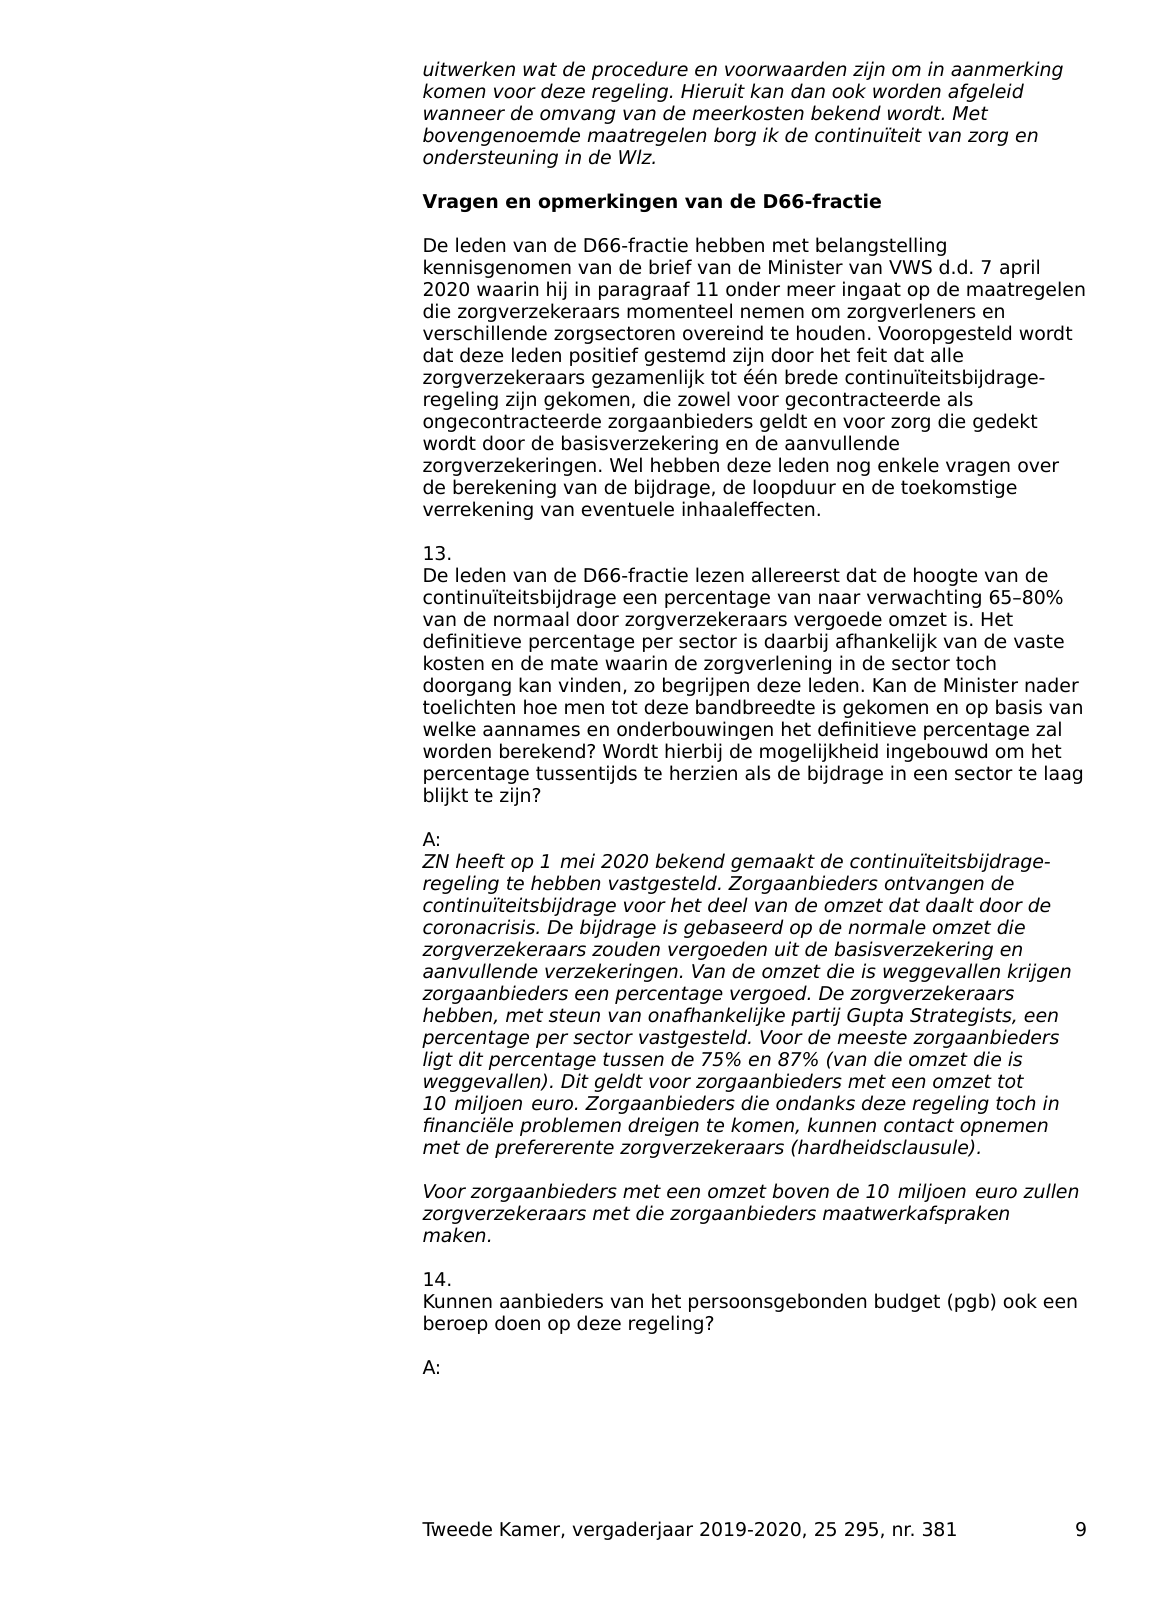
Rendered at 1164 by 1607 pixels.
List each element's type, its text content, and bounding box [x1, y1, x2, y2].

text ZN heeft op 1 mei 2020 bekend gemaakt de continuïteitsbijdrage-regeling te hebben vastgesteld. Zorgaanbieders ontvangen de continuïteitsbijdrage voor het deel van de omzet dat daalt door de coronacrisis. De bijdrage is gebaseerd op de normale omzet die zorgverzekeraars zouden vergoeden uit de basisverzekering en aanvullende verzekeringen. Van de omzet die is weggevallen krijgen zorgaanbieders een percentage vergoed. De zorgverzekeraars hebben, met steun van onafhankelijke partij Gupta Strategists, een percentage per sector vastgesteld. Voor de meeste zorgaanbieders ligt dit percentage tussen de 75% en 87% (van die omzet die is weggevallen). Dit geldt voor zorgaanbieders met een omzet tot 10 miljoen euro. Zorgaanbieders die ondanks deze regeling toch in financiële problemen dreigen te komen, kunnen contact opnemen met de prefererente zorgverzekeraars (hardheidsclausule). [422, 851, 1087, 1159]
text 14. [422, 1269, 1087, 1291]
text Kunnen aanbieders van het persoonsgebonden budget (pgb) ook een beroep doen op deze regeling? [422, 1291, 1087, 1335]
text Voor zorgaanbieders met een omzet boven de 10 miljoen euro zullen zorgverzekeraars met die zorgaanbieders maatwerkafspraken maken. [422, 1181, 1087, 1247]
text A: [422, 1357, 1087, 1379]
text De leden van de D66-fractie lezen allereerst dat de hoogte van de continuïteitsbijdrage een percentage van naar verwachting 65–80% van de normaal door zorgverzekeraars vergoede omzet is. Het definitieve percentage per sector is daarbij afhankelijk van de vaste kosten en de mate waarin de zorgverlening in de sector toch doorgang kan vinden, zo begrijpen deze leden. Kan de Minister nader toelichten hoe men tot deze bandbreedte is gekomen en op basis van welke aannames en onderbouwingen het definitieve percentage zal worden berekend? Wordt hierbij de mogelijkheid ingebouwd om het percentage tussentijds te herzien als de bijdrage in een sector te laag blijkt te zijn? [422, 565, 1087, 807]
text 13. [422, 543, 1087, 565]
text A: [422, 829, 1087, 851]
text De leden van de D66-fractie hebben met belangstelling kennisgenomen van de brief van de Minister van VWS d.d. 7 april 2020 waarin hij in paragraaf 11 onder meer ingaat op de maatregelen die zorgverzekeraars momenteel nemen om zorgverleners en verschillende zorgsectoren overeind te houden. Vooropgesteld wordt dat deze leden positief gestemd zijn door het feit dat alle zorgverzekeraars gezamenlijk tot één brede continuïteitsbijdrage-regeling zijn gekomen, die zowel voor gecontracteerde als ongecontracteerde zorgaanbieders geldt en voor zorg die gedekt wordt door de basisverzekering en de aanvullende zorgverzekeringen. Wel hebben deze leden nog enkele vragen over de berekening van de bijdrage, de loopduur en de toekomstige verrekening van eventuele inhaaleffecten. [422, 235, 1087, 521]
subtitle Vragen en opmerkingen van de D66-fractie [422, 191, 1087, 213]
text uitwerken wat de procedure en voorwaarden zijn om in aanmerking komen voor deze regeling. Hieruit kan dan ook worden afgeleid wanneer de omvang van de meerkosten bekend wordt. Met bovengenoemde maatregelen borg ik de continuïteit van zorg en ondersteuning in de Wlz. [422, 59, 1087, 169]
